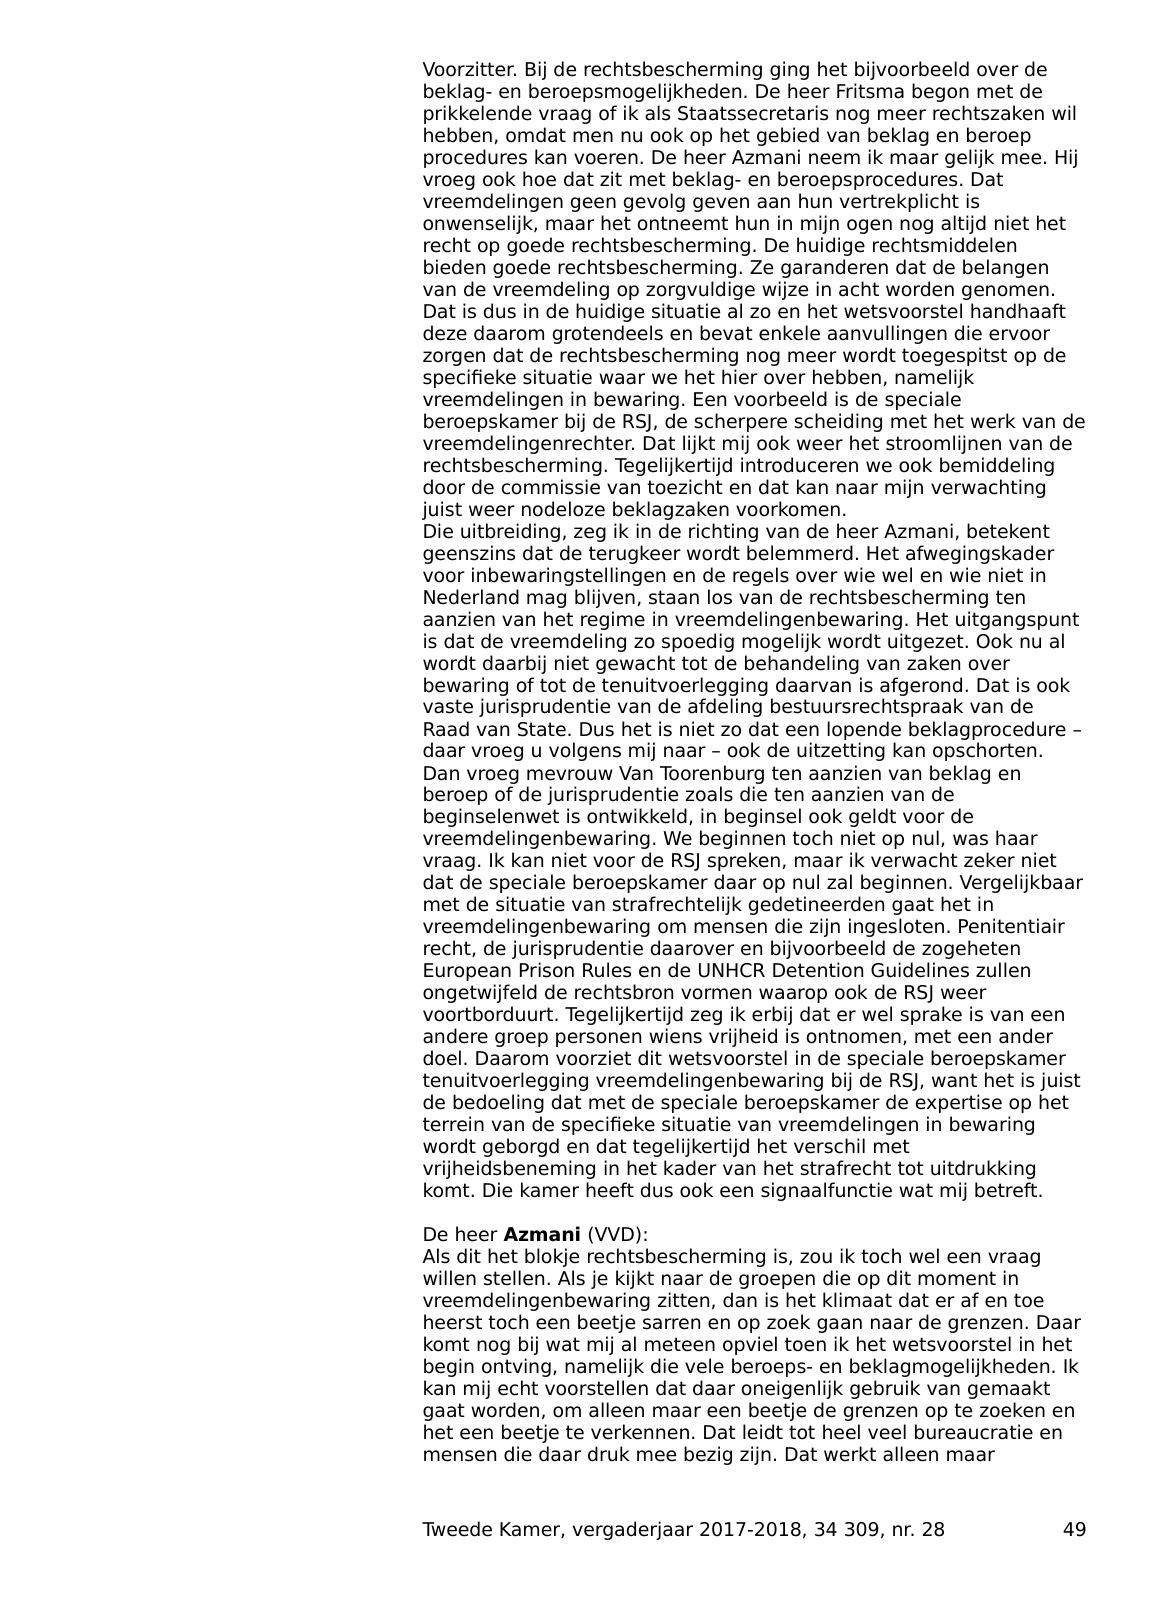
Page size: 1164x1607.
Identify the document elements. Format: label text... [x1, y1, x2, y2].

text Als dit het blokje rechtsbescherming is, zou ik toch wel een vraag willen stellen. Als je kijkt naar de groepen die op dit moment in vreemdelingenbewaring zitten, dan is het klimaat dat er af en toe heerst toch een beetje sarren en op zoek gaan naar de grenzen. Daar komt nog bij wat mij al meteen opviel toen ik het wetsvoorstel in het begin ontving, namelijk die vele beroeps- en beklagmogelijkheden. Ik kan mij echt voorstellen dat daar oneigenlijk gebruik van gemaakt gaat worden, om alleen maar een beetje de grenzen op te zoeken en het een beetje te verkennen. Dat leidt tot heel veel bureaucratie en mensen die daar druk mee bezig zijn. Dat werkt alleen maar [422, 1246, 1087, 1466]
text De heer Azmani (VVD): [422, 1224, 1087, 1246]
text Die uitbreiding, zeg ik in de richting van de heer Azmani, betekent geenszins dat de terugkeer wordt belemmerd. Het afwegingskader voor inbewaringstellingen en de regels over wie wel en wie niet in Nederland mag blijven, staan los van de rechtsbescherming ten aanzien van het regime in vreemdelingenbewaring. Het uitgangspunt is dat de vreemdeling zo spoedig mogelijk wordt uitgezet. Ook nu al wordt daarbij niet gewacht tot de behandeling van zaken over bewaring of tot de tenuitvoerlegging daarvan is afgerond. Dat is ook vaste jurisprudentie van de afdeling bestuursrechtspraak van de Raad van State. Dus het is niet zo dat een lopende beklagprocedure – daar vroeg u volgens mij naar – ook de uitzetting kan opschorten. [422, 521, 1087, 762]
text Voorzitter. Bij de rechtsbescherming ging het bijvoorbeeld over de beklag- en beroepsmogelijkheden. De heer Fritsma begon met de prikkelende vraag of ik als Staatssecretaris nog meer rechtszaken wil hebben, omdat men nu ook op het gebied van beklag en beroep procedures kan voeren. De heer Azmani neem ik maar gelijk mee. Hij vroeg ook hoe dat zit met beklag- en beroepsprocedures. Dat vreemdelingen geen gevolg geven aan hun vertrekplicht is onwenselijk, maar het ontneemt hun in mijn ogen nog altijd niet het recht op goede rechtsbescherming. De huidige rechtsmiddelen bieden goede rechtsbescherming. Ze garanderen dat de belangen van de vreemdeling op zorgvuldige wijze in acht worden genomen. Dat is dus in de huidige situatie al zo en het wetsvoorstel handhaaft deze daarom grotendeels en bevat enkele aanvullingen die ervoor zorgen dat de rechtsbescherming nog meer wordt toegespitst op de specifieke situatie waar we het hier over hebben, namelijk vreemdelingen in bewaring. Een voorbeeld is de speciale beroepskamer bij de RSJ, de scherpere scheiding met het werk van de vreemdelingenrechter. Dat lijkt mij ook weer het stroomlijnen van de rechtsbescherming. Tegelijkertijd introduceren we ook bemiddeling door de commissie van toezicht en dat kan naar mijn verwachting juist weer nodeloze beklagzaken voorkomen. [422, 59, 1087, 521]
text Dan vroeg mevrouw Van Toorenburg ten aanzien van beklag en beroep of de jurisprudentie zoals die ten aanzien van de beginselenwet is ontwikkeld, in beginsel ook geldt voor de vreemdelingenbewaring. We beginnen toch niet op nul, was haar vraag. Ik kan niet voor de RSJ spreken, maar ik verwacht zeker niet dat de speciale beroepskamer daar op nul zal beginnen. Vergelijkbaar met de situatie van strafrechtelijk gedetineerden gaat het in vreemdelingenbewaring om mensen die zijn ingesloten. Penitentiair recht, de jurisprudentie daarover en bijvoorbeeld de zogeheten European Prison Rules en de UNHCR Detention Guidelines zullen ongetwijfeld de rechtsbron vormen waarop ook de RSJ weer voortborduurt. Tegelijkertijd zeg ik erbij dat er wel sprake is van een andere groep personen wiens vrijheid is ontnomen, met een ander doel. Daarom voorziet dit wetsvoorstel in de speciale beroepskamer tenuitvoerlegging vreemdelingenbewaring bij de RSJ, want het is juist de bedoeling dat met de speciale beroepskamer de expertise op het terrein van de specifieke situatie van vreemdelingen in bewaring wordt geborgd en dat tegelijkertijd het verschil met vrijheidsbeneming in het kader van het strafrecht tot uitdrukking komt. Die kamer heeft dus ook een signaalfunctie wat mij betreft. [422, 762, 1087, 1202]
